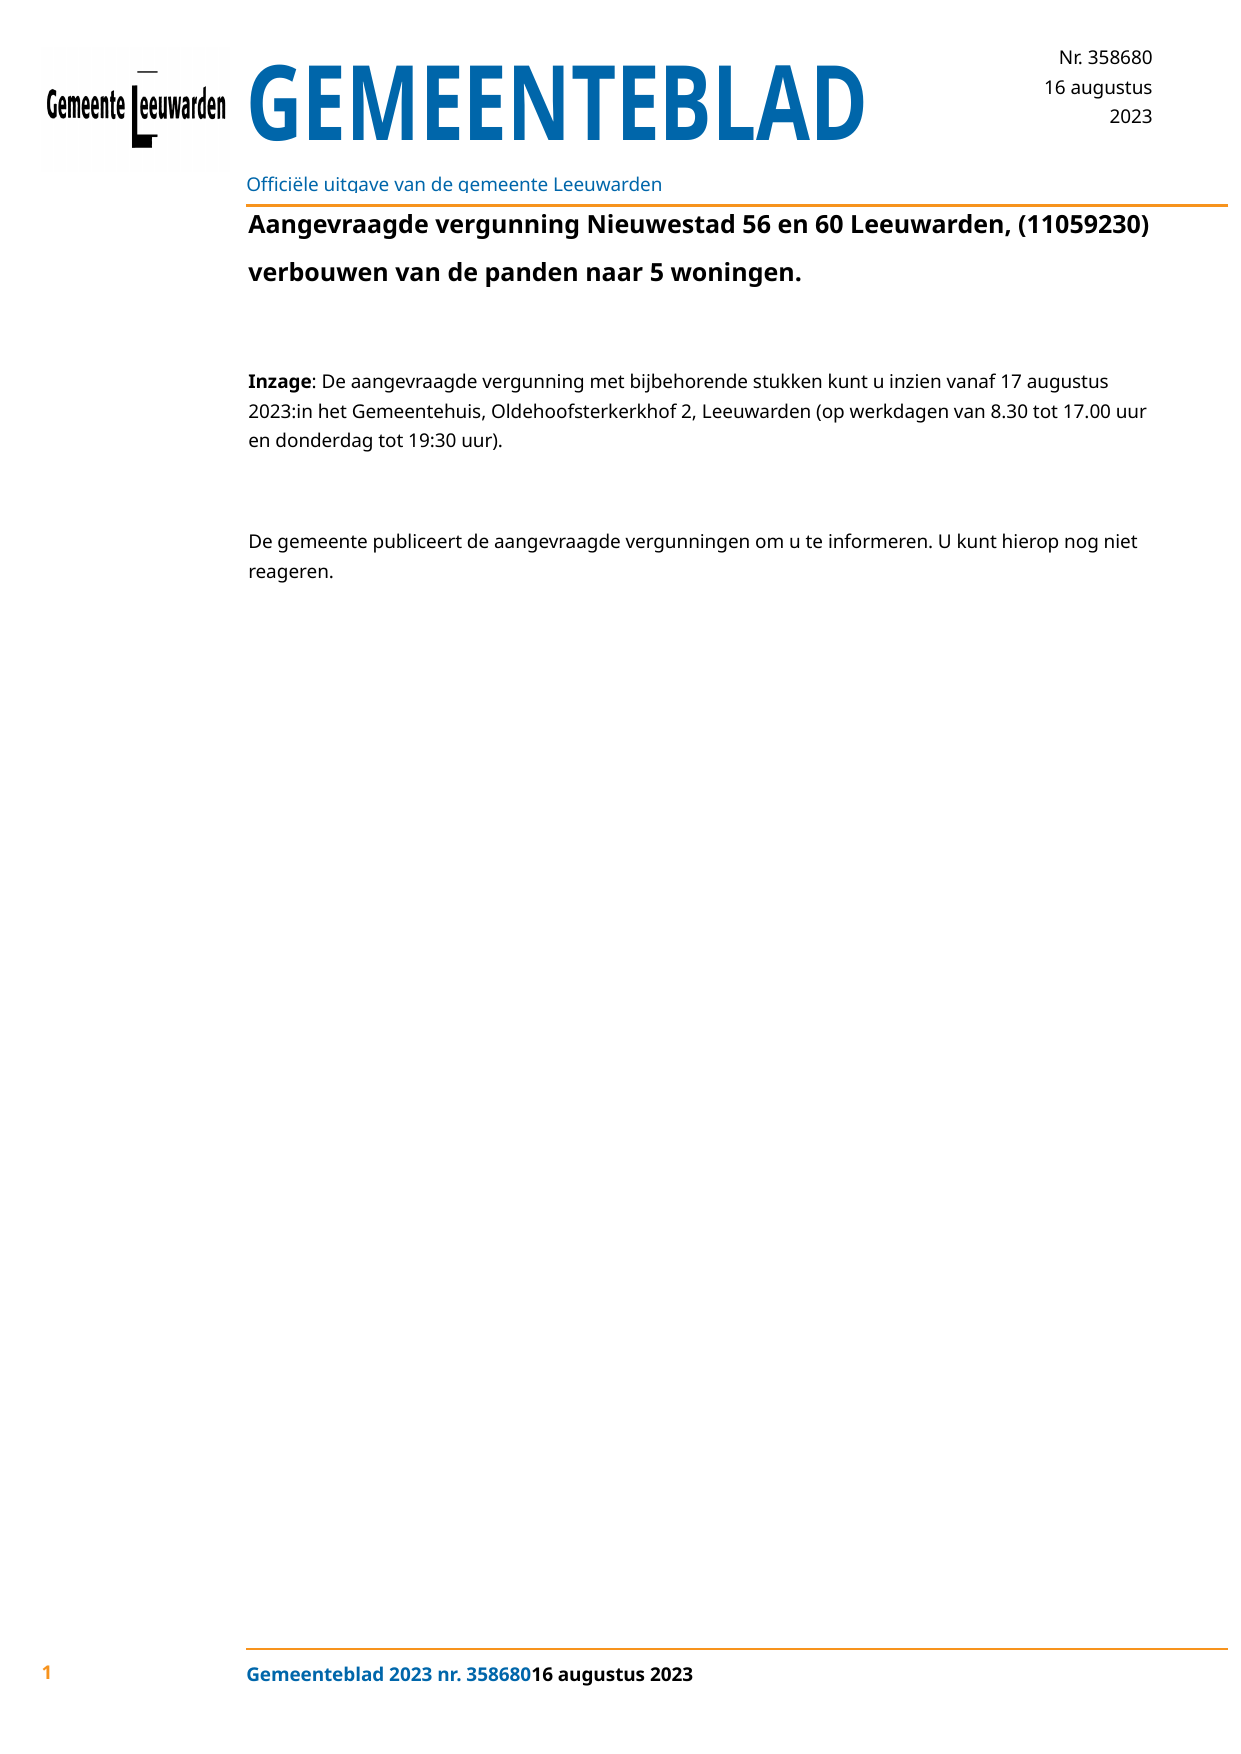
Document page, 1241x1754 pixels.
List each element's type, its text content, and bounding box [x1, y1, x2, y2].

picture [41, 47, 231, 172]
text Inzage: De aangevraagde vergunning met bijbehorende stukken kunt u inzien vanaf 17 augustus 2023:in het Gemeentehuis, Oldehoofsterkerkhof 2, Leeuwarden (op werkdagen van 8.30 tot 17.00 uur en donderdag tot 19:30 uur). [248, 368, 1152, 453]
text De gemeente publiceert de aangevraagde vergunningen om u te informeren. U kunt hierop nog niet reageren. [248, 528, 1152, 584]
text Aangevraagde vergunning Nieuwestad 56 en 60 Leeuwarden, (11059230) verbouwen van de panden naar 5 woningen. [248, 207, 1152, 288]
